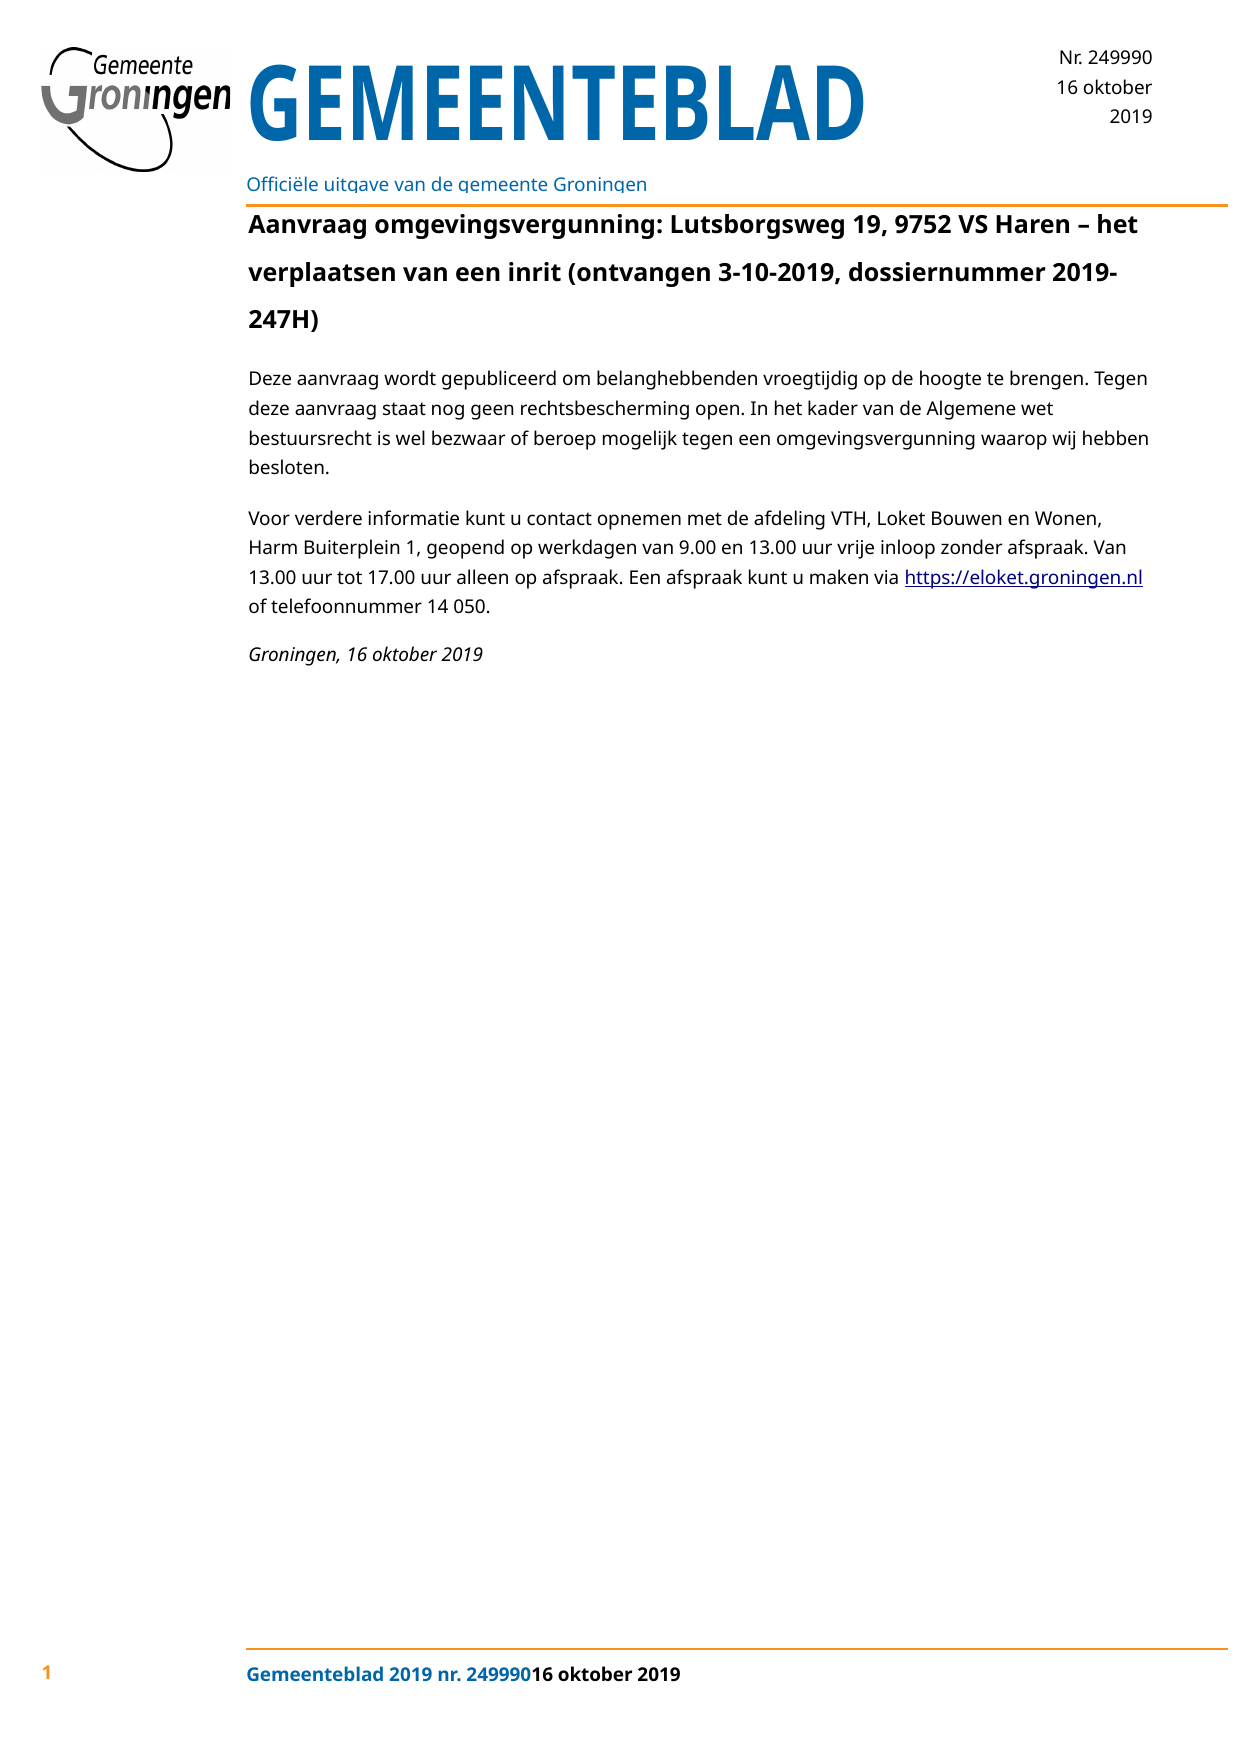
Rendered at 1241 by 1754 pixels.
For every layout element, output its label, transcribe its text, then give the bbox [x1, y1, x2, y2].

text Voor verdere informatie kunt u contact opnemen met de afdeling VTH, Loket Bouwen en Wonen, Harm Buiterplein 1, geopend op werkdagen van 9.00 en 13.00 uur vrije inloop zonder afspraak. Van 13.00 uur tot 17.00 uur alleen op afspraak. Een afspraak kunt u maken via https://eloket.groningen.nl of telefoonnummer 14 050. [248, 505, 1152, 619]
text Groningen, 16 oktober 2019 [248, 641, 1152, 667]
text Aanvraag omgevingsvergunning: Lutsborgsweg 19, 9752 VS Haren – het verplaatsen van een inrit (ontvangen 3-10-2019, dossiernummer 2019-247H) [248, 207, 1152, 336]
text Deze aanvraag wordt gepubliceerd om belanghebbenden vroegtijdig op de hoogte te brengen. Tegen deze aanvraag staat nog geen rechtsbescherming open. In het kader van de Algemene wet bestuursrecht is wel bezwaar of beroep mogelijk tegen een omgevingsvergunning waarop wij hebben besloten. [248, 366, 1152, 480]
picture [41, 47, 231, 172]
